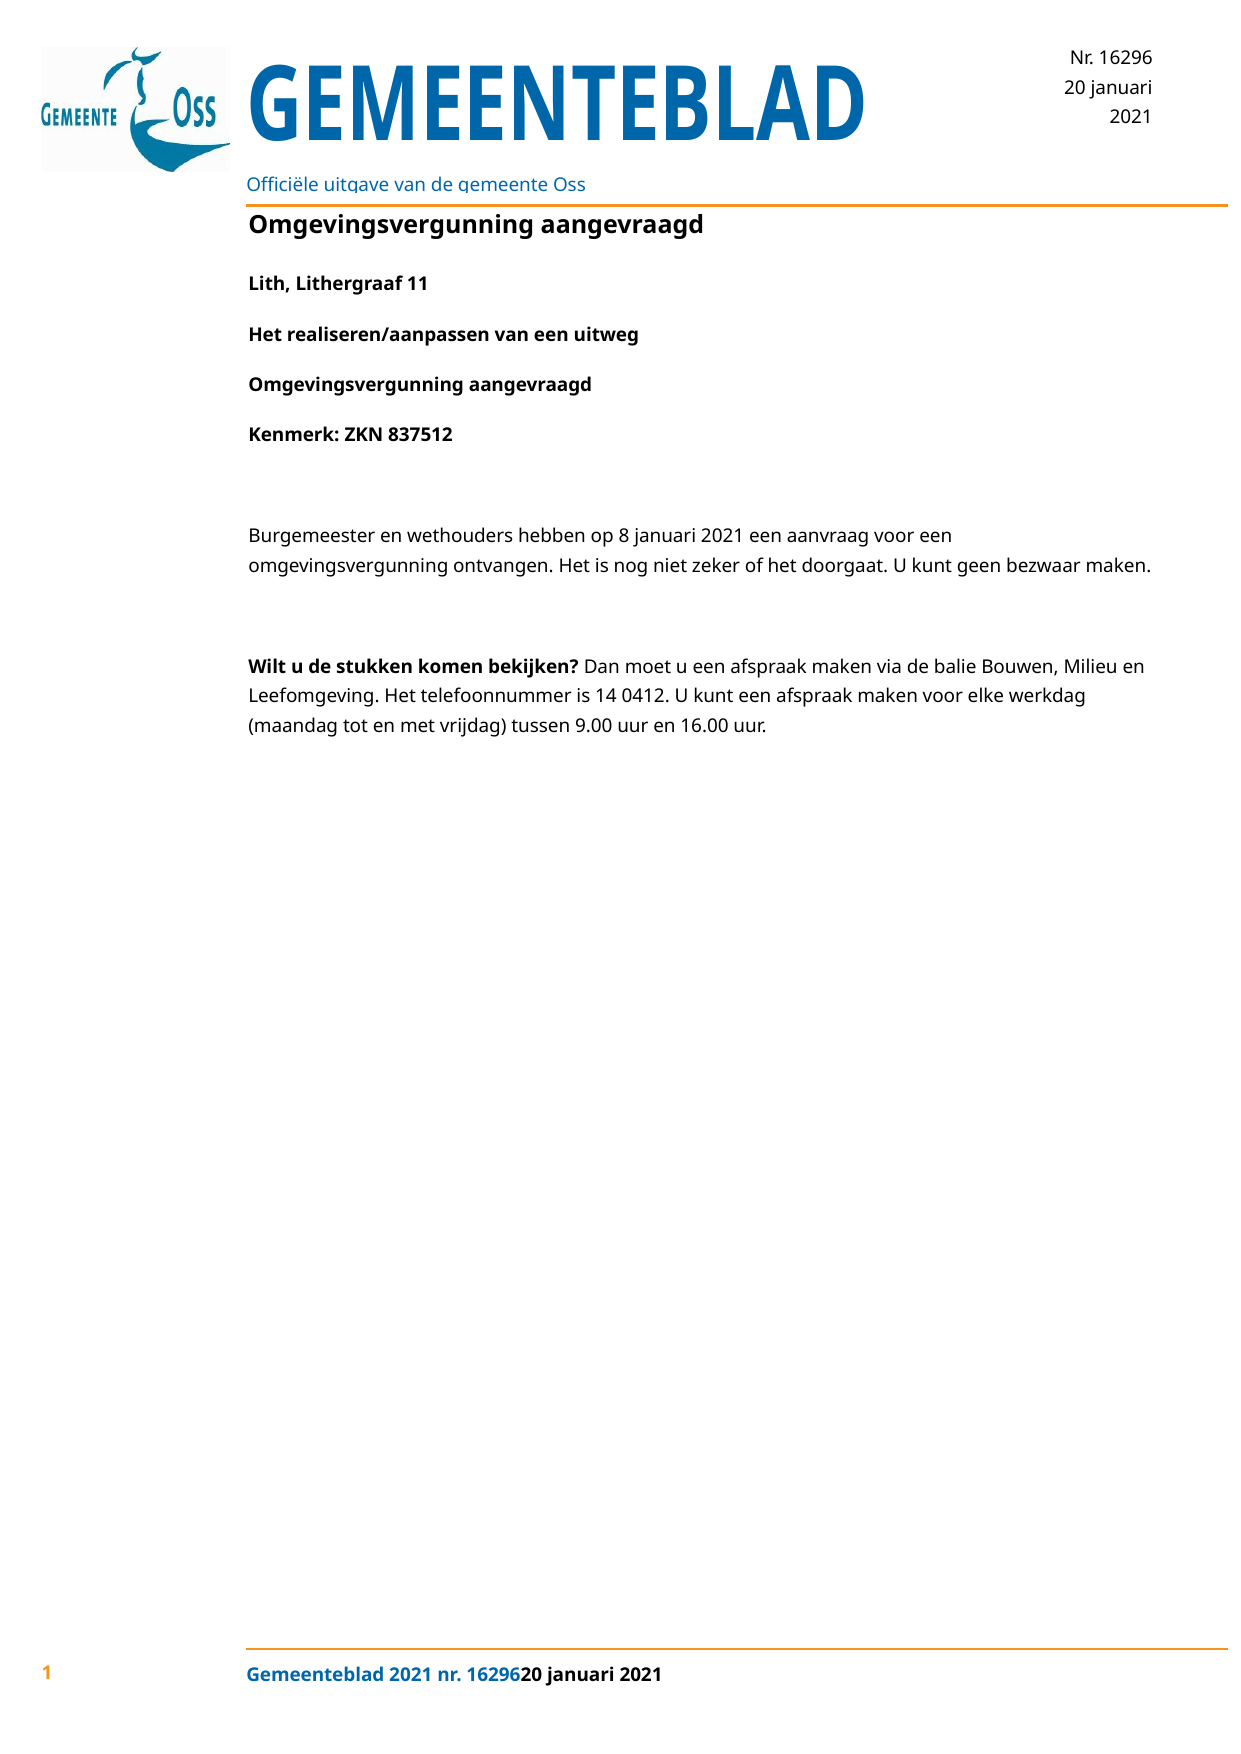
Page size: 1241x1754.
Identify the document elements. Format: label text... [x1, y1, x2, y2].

text Omgevingsvergunning aangevraagd [248, 371, 1152, 397]
text Omgevingsvergunning aangevraagd [248, 207, 1152, 241]
text Burgemeester en wethouders hebben op 8 januari 2021 een aanvraag voor een omgevingsvergunning ontvangen. Het is nog niet zeker of het doorgaat. U kunt geen bezwaar maken. [248, 522, 1152, 578]
text Lith, Lithergraaf 11 [248, 270, 1152, 296]
text Kenmerk: ZKN 837512 [248, 422, 1152, 447]
text Het realiseren/aanpassen van een uitweg [248, 321, 1152, 346]
text Wilt u de stukken komen bekijken? Dan moet u een afspraak maken via de balie Bouwen, Milieu en Leefomgeving. Het telefoonnummer is 14 0412. U kunt een afspraak maken voor elke werkdag (maandag tot en met vrijdag) tussen 9.00 uur en 16.00 uur. [248, 653, 1152, 738]
picture [41, 47, 231, 172]
